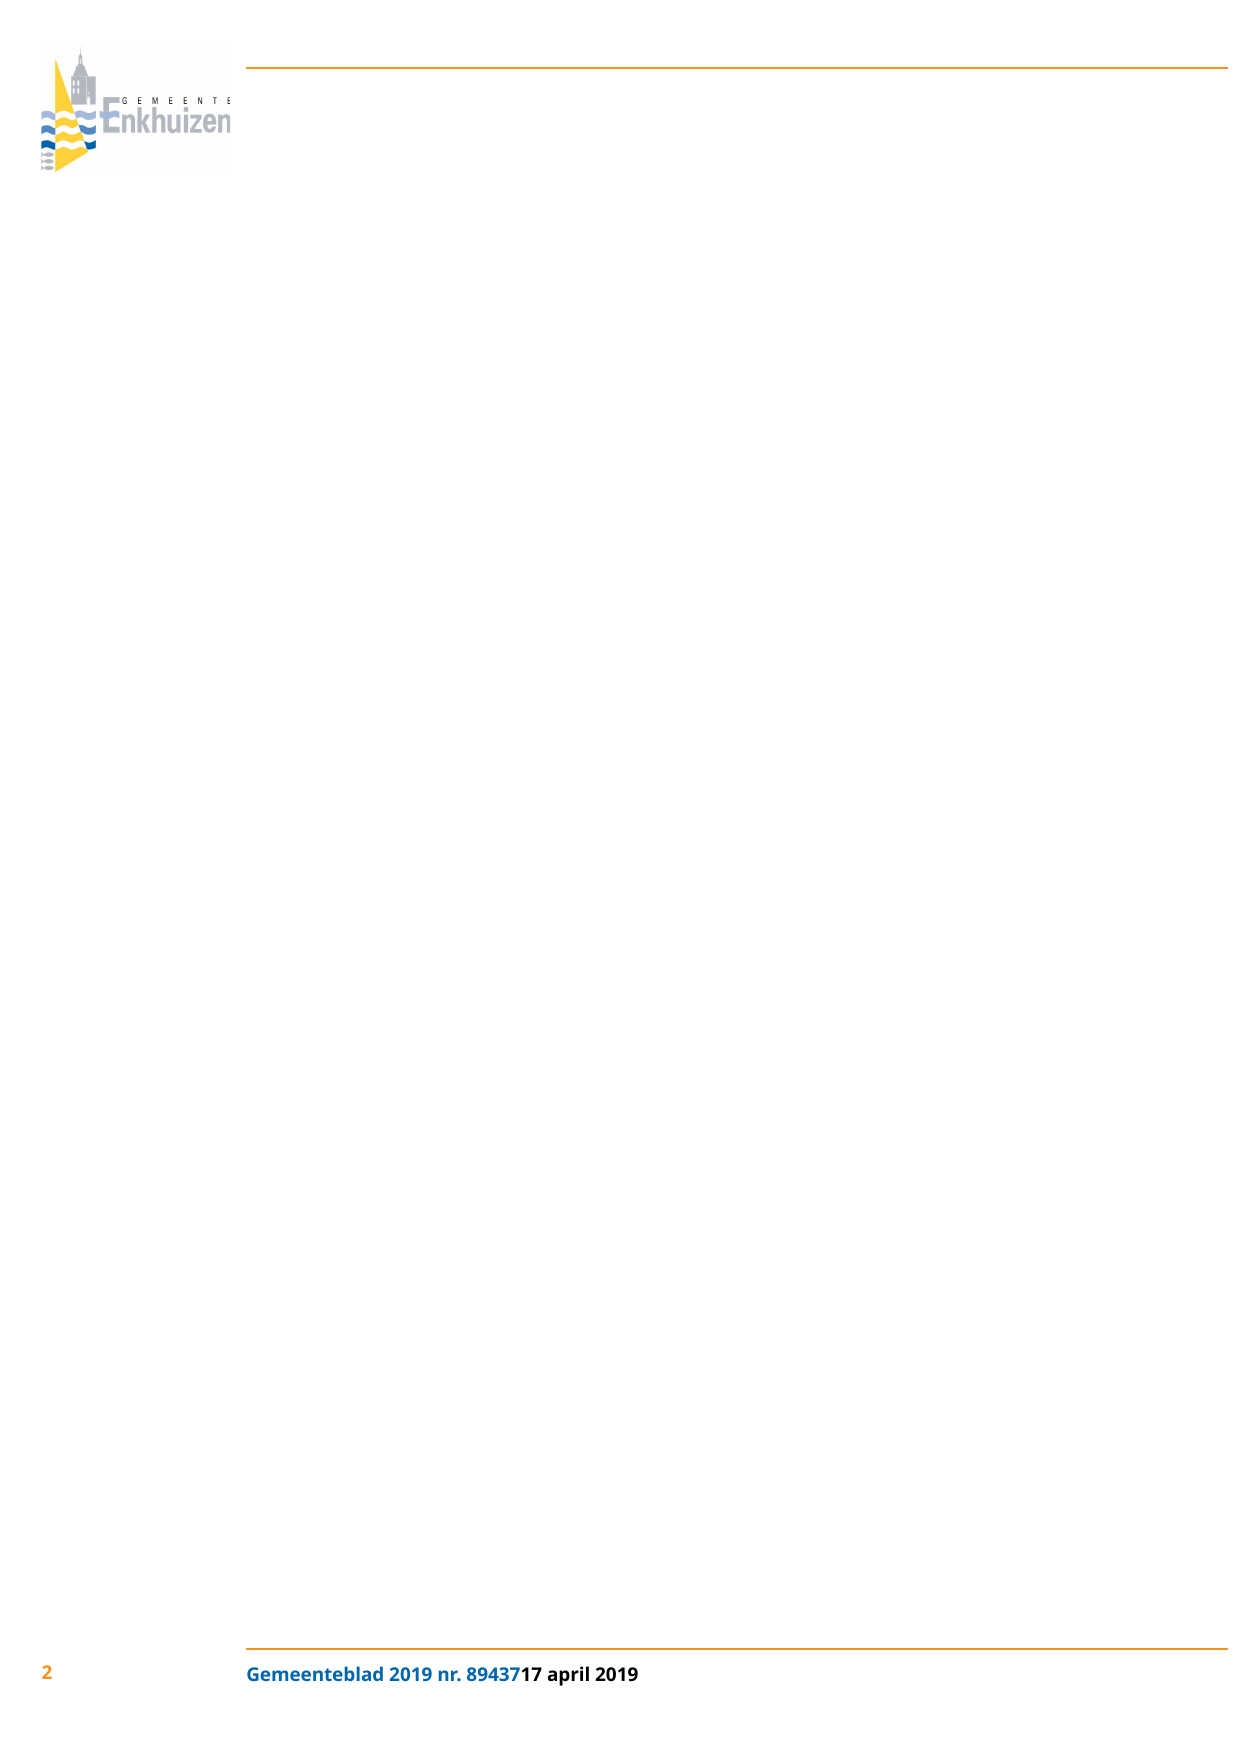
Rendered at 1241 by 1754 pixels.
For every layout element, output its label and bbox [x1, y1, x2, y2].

picture [41, 47, 231, 172]
